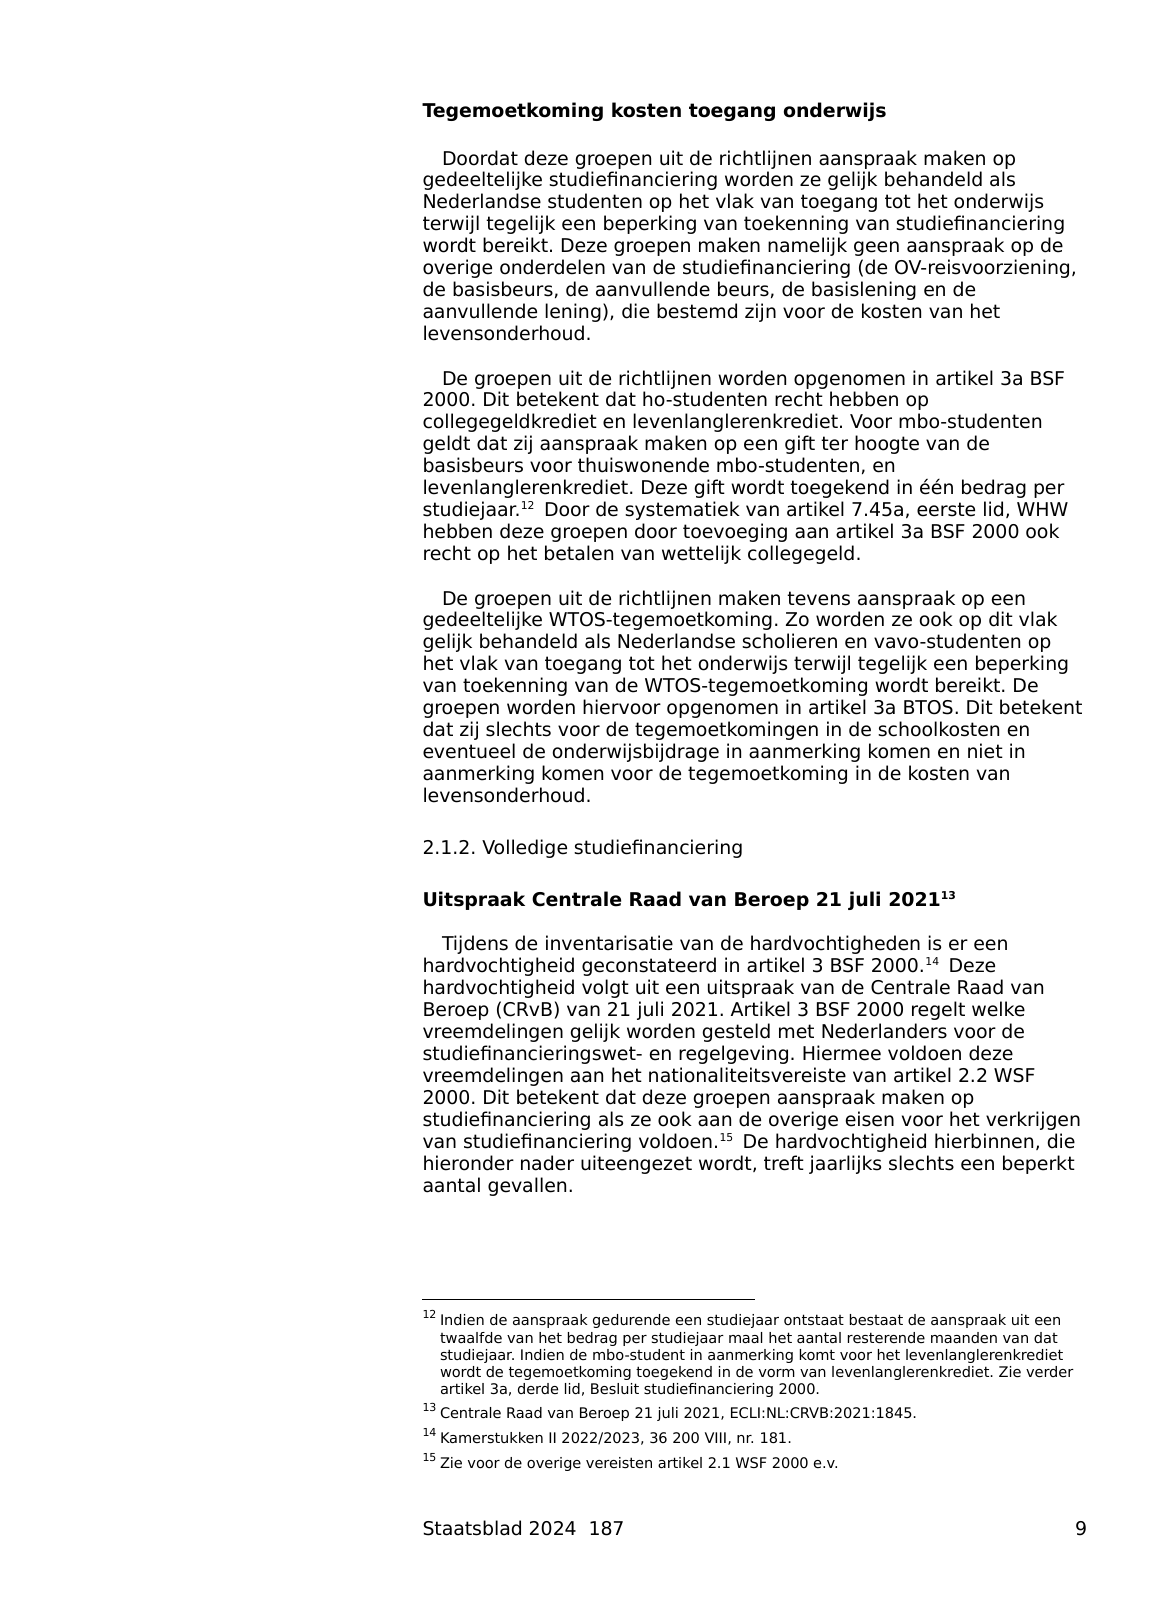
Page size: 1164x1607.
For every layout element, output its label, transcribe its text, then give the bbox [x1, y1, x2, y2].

text Tijdens de inventarisatie van de hardvochtigheden is er een hardvochtigheid geconstateerd in artikel 3 BSF 2000. Deze hardvochtigheid volgt uit een uitspraak van de Centrale Raad van Beroep (CRvB) van 21 juli 2021. Artikel 3 BSF 2000 regelt welke vreemdelingen gelijk worden gesteld met Nederlanders voor de studiefinancieringswet- en regelgeving. Hiermee voldoen deze vreemdelingen aan het nationaliteitsvereiste van artikel 2.2 WSF 2000. Dit betekent dat deze groepen aanspraak maken op studiefinanciering als ze ook aan de overige eisen voor het verkrijgen van studiefinanciering voldoen. De hardvochtigheid hierbinnen, die hieronder nader uiteengezet wordt, treft jaarlijks slechts een beperkt aantal gevallen. [422, 933, 1087, 1197]
text De groepen uit de richtlijnen maken tevens aanspraak op een gedeeltelijke WTOS-tegemoetkoming. Zo worden ze ook op dit vlak gelijk behandeld als Nederlandse scholieren en vavo-studenten op het vlak van toegang tot het onderwijs terwijl tegelijk een beperking van toekenning van de WTOS-tegemoetkoming wordt bereikt. De groepen worden hiervoor opgenomen in artikel 3a BTOS. Dit betekent dat zij slechts voor de tegemoetkomingen in de schoolkosten en eventueel de onderwijsbijdrage in aanmerking komen en niet in aanmerking komen voor de tegemoetkoming in de kosten van levensonderhoud. [422, 587, 1087, 807]
text Zie voor de overige vereisten artikel 2.1 WSF 2000 e.v. [422, 1451, 1087, 1473]
text Doordat deze groepen uit de richtlijnen aanspraak maken op gedeeltelijke studiefinanciering worden ze gelijk behandeld als Nederlandse studenten op het vlak van toegang tot het onderwijs terwijl tegelijk een beperking van toekenning van studiefinanciering wordt bereikt. Deze groepen maken namelijk geen aanspraak op de overige onderdelen van de studiefinanciering (de OV-reisvoorziening, de basisbeurs, de aanvullende beurs, de basislening en de aanvullende lening), die bestemd zijn voor de kosten van het levensonderhoud. [422, 147, 1087, 345]
text Kamerstukken II 2022/2023, 36 200 VIII, nr. 181. [422, 1426, 1087, 1448]
text De groepen uit de richtlijnen worden opgenomen in artikel 3a BSF 2000. Dit betekent dat ho-studenten recht hebben op collegegeldkrediet en levenlanglerenkrediet. Voor mbo-studenten geldt dat zij aanspraak maken op een gift ter hoogte van de basisbeurs voor thuiswonende mbo-studenten, en levenlanglerenkrediet. Deze gift wordt toegekend in één bedrag per studiejaar. Door de systematiek van artikel 7.45a, eerste lid, WHW hebben deze groepen door toevoeging aan artikel 3a BSF 2000 ook recht op het betalen van wettelijk collegegeld. [422, 367, 1087, 565]
text Indien de aanspraak gedurende een studiejaar ontstaat bestaat de aanspraak uit een twaalfde van het bedrag per studiejaar maal het aantal resterende maanden van dat studiejaar. Indien de mbo-student in aanmerking komt voor het levenlanglerenkrediet wordt de tegemoetkoming toegekend in de vorm van levenlanglerenkrediet. Zie verder artikel 3a, derde lid, Besluit studiefinanciering 2000. [422, 1308, 1087, 1398]
subtitle 2.1.2. Volledige studiefinanciering [422, 837, 1087, 859]
text Centrale Raad van Beroep 21 juli 2021, ECLI:NL:CRVB:2021:1845. [422, 1401, 1087, 1423]
subtitle Tegemoetkoming kosten toegang onderwijs [422, 100, 1087, 122]
subtitle Uitspraak Centrale Raad van Beroep 21 juli 2021 [422, 889, 1087, 911]
